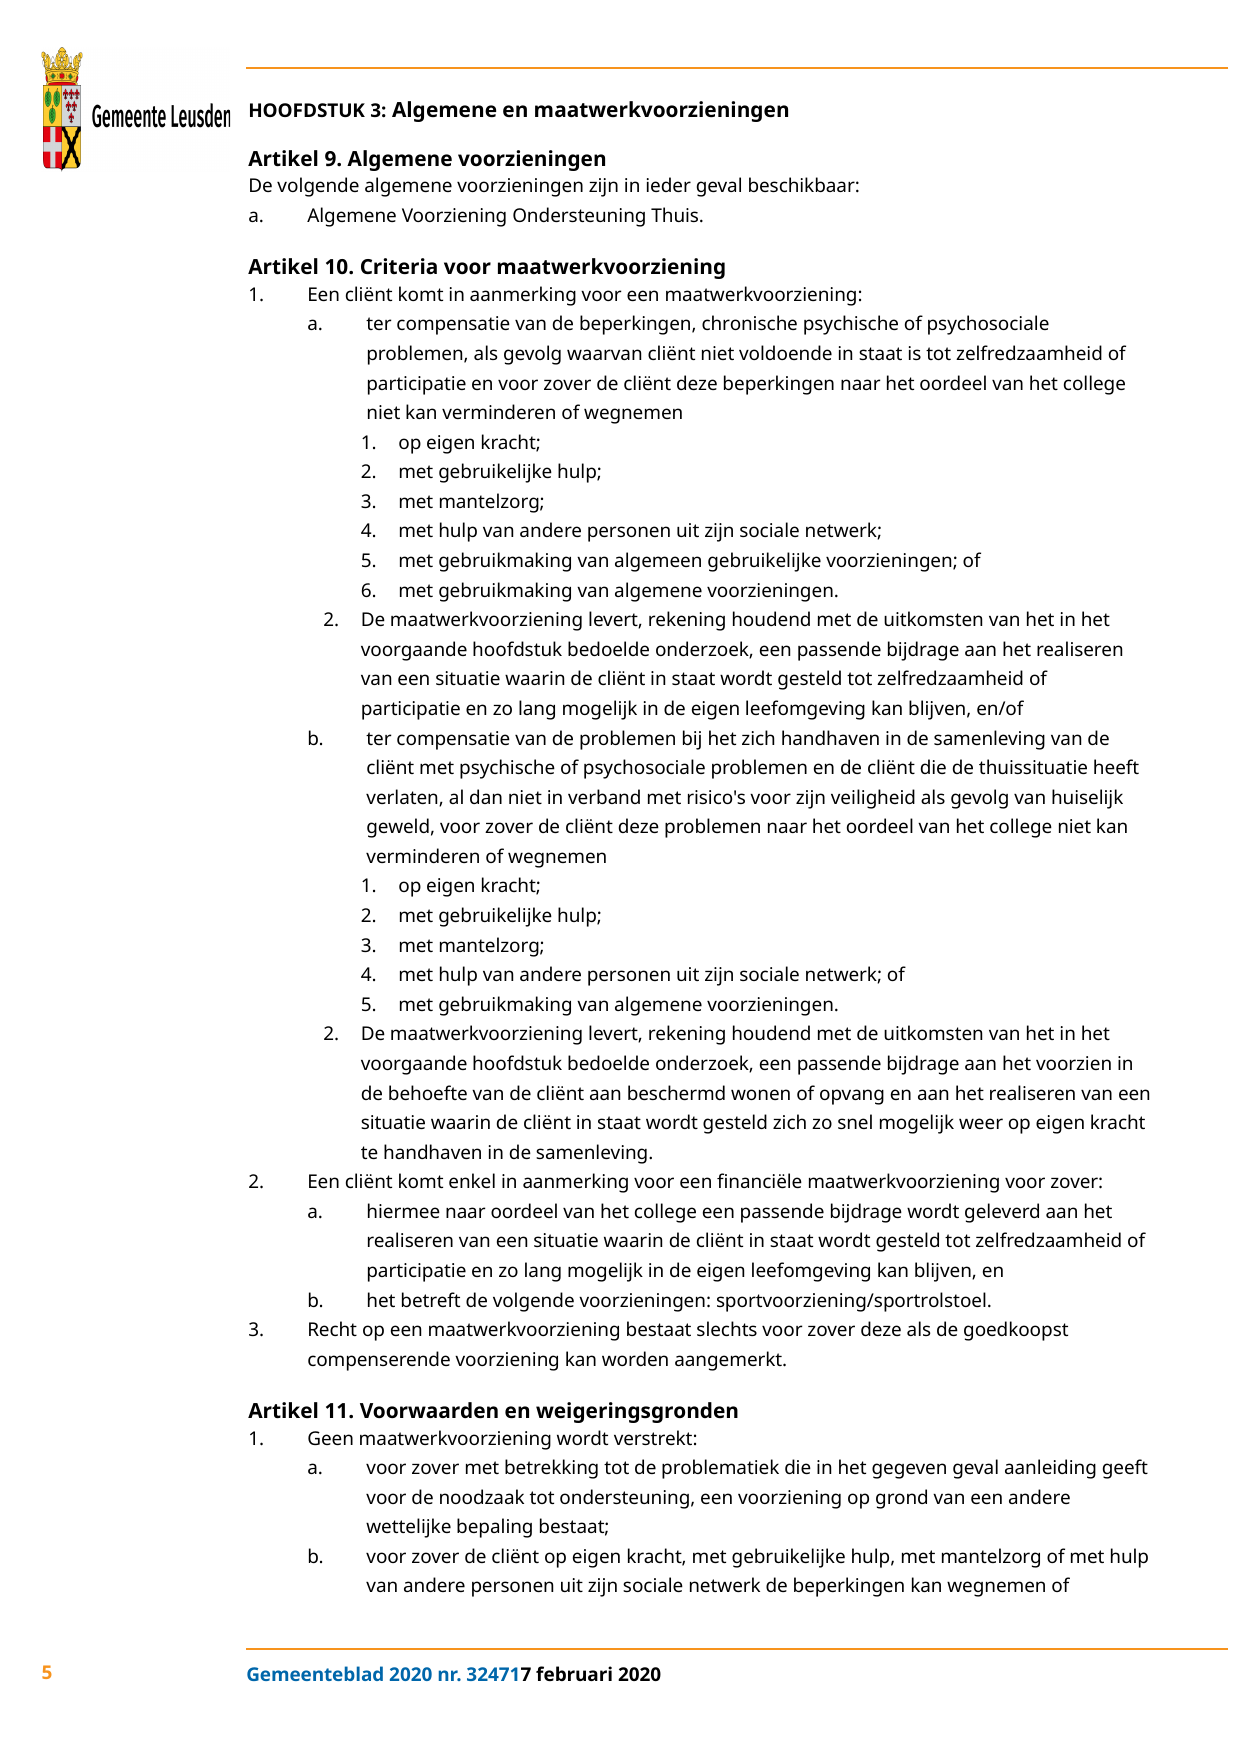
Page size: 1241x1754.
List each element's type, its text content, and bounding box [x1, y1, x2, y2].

text Artikel 10. Criteria voor maatwerkvoorziening [248, 252, 1152, 281]
list met hulp van andere personen uit zijn sociale netwerk; of [361, 961, 1152, 987]
text Artikel 9. Algemene voorzieningen [248, 144, 1152, 172]
list Recht op een maatwerkvoorziening bestaat slechts voor zover deze als de goedkoopst compenserende voorziening kan worden aangemerkt. [248, 1316, 1152, 1372]
list met gebruikmaking van algemene voorzieningen. [361, 991, 1152, 1017]
list Een cliënt komt in aanmerking voor een maatwerkvoorziening: [248, 281, 1152, 307]
list met gebruikmaking van algemeen gebruikelijke voorzieningen; of [361, 547, 1152, 573]
list hiermee naar oordeel van het college een passende bijdrage wordt geleverd aan het realiseren van een situatie waarin de cliënt in staat wordt gesteld tot zelfredzaamheid of participatie en zo lang mogelijk in de eigen leefomgeving kan blijven, en [307, 1198, 1152, 1283]
list ter compensatie van de problemen bij het zich handhaven in de samenleving van de cliënt met psychische of psychosociale problemen en de cliënt die de thuissituatie heeft verlaten, al dan niet in verband met risico's voor zijn veiligheid als gevolg van huiselijk geweld, voor zover de cliënt deze problemen naar het oordeel van het college niet kan verminderen of wegnemen [307, 725, 1152, 869]
list met gebruikelijke hulp; [361, 458, 1152, 484]
list Geen maatwerkvoorziening wordt verstrekt: [248, 1425, 1152, 1451]
list op eigen kracht; [361, 873, 1152, 898]
list Algemene Voorziening Ondersteuning Thuis. [248, 202, 1152, 228]
list ter compensatie van de beperkingen, chronische psychische of psychosociale problemen, als gevolg waarvan cliënt niet voldoende in staat is tot zelfredzaamheid of participatie en voor zover de cliënt deze beperkingen naar het oordeel van het college niet kan verminderen of wegnemen [307, 311, 1152, 425]
list met mantelzorg; [361, 488, 1152, 514]
list De maatwerkvoorziening levert, rekening houdend met de uitkomsten van het in het voorgaande hoofdstuk bedoelde onderzoek, een passende bijdrage aan het realiseren van een situatie waarin de cliënt in staat wordt gesteld tot zelfredzaamheid of participatie en zo lang mogelijk in de eigen leefomgeving kan blijven, en/of [323, 606, 1152, 721]
list met mantelzorg; [361, 932, 1152, 957]
text Artikel 11. Voorwaarden en weigeringsgronden [248, 1396, 1152, 1425]
list voor zover de cliënt op eigen kracht, met gebruikelijke hulp, met mantelzorg of met hulp van andere personen uit zijn sociale netwerk de beperkingen kan wegnemen of [307, 1543, 1152, 1598]
list met gebruikmaking van algemene voorzieningen. [361, 577, 1152, 602]
picture [41, 47, 231, 172]
list De maatwerkvoorziening levert, rekening houdend met de uitkomsten van het in het voorgaande hoofdstuk bedoelde onderzoek, een passende bijdrage aan het voorzien in de behoefte van de cliënt aan beschermd wonen of opvang en aan het realiseren van een situatie waarin de cliënt in staat wordt gesteld zich zo snel mogelijk weer op eigen kracht te handhaven in de samenleving. [323, 1021, 1152, 1164]
list het betreft de volgende voorzieningen: sportvoorziening/sportrolstoel. [307, 1287, 1152, 1312]
text HOOFDSTUK 3: Algemene en maatwerkvoorzieningen [248, 95, 1152, 123]
text De volgende algemene voorzieningen zijn in ieder geval beschikbaar: [248, 172, 1152, 198]
list voor zover met betrekking tot de problematiek die in het gegeven geval aanleiding geeft voor de noodzaak tot ondersteuning, een voorziening op grond van een andere wettelijke bepaling bestaat; [307, 1454, 1152, 1539]
list met gebruikelijke hulp; [361, 902, 1152, 928]
list op eigen kracht; [361, 429, 1152, 454]
list Een cliënt komt enkel in aanmerking voor een financiële maatwerkvoorziening voor zover: [248, 1168, 1152, 1194]
list met hulp van andere personen uit zijn sociale netwerk; [361, 518, 1152, 543]
